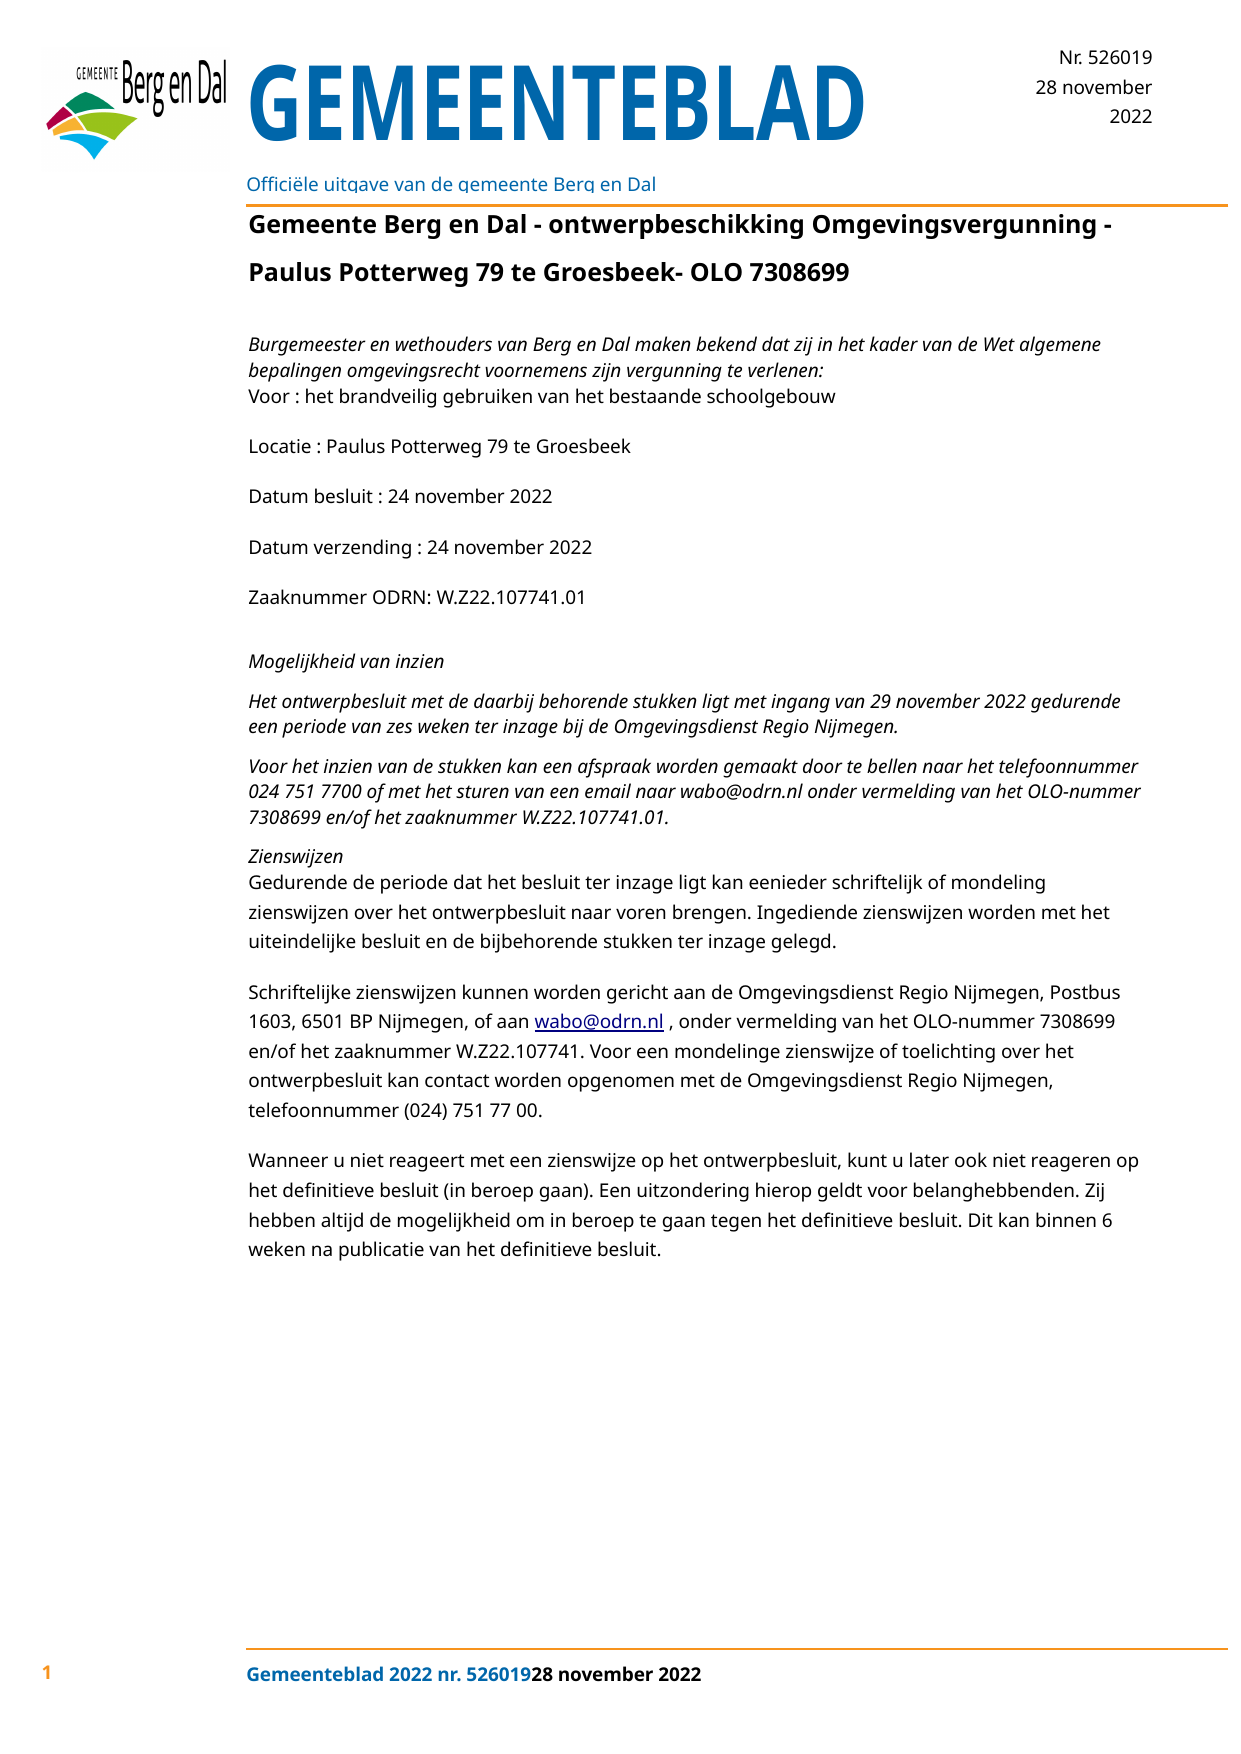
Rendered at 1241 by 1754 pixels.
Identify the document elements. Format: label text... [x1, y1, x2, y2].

text Schriftelijke zienswijzen kunnen worden gericht aan de Omgevingsdienst Regio Nijmegen, Postbus 1603, 6501 BP Nijmegen, of aan wabo@odrn.nl , onder vermelding van het OLO-nummer 7308699 en/of het zaaknummer W.Z22.107741. Voor een mondelinge zienswijze of toelichting over het ontwerpbesluit kan contact worden opgenomen met de Omgevingsdienst Regio Nijmegen, telefoonnummer (024) 751 77 00. [248, 979, 1152, 1123]
text Voor het inzien van de stukken kan een afspraak worden gemaakt door te bellen naar het telefoonnummer 024 751 7700 of met het sturen van een email naar wabo@odrn.nl onder vermelding van het OLO-nummer 7308699 en/of het zaaknummer W.Z22.107741.01. [248, 753, 1152, 830]
text Datum besluit : 24 november 2022 [248, 484, 1152, 509]
text Wanneer u niet reageert met een zienswijze op het ontwerpbesluit, kunt u later ook niet reageren op het definitieve besluit (in beroep gaan). Een uitzondering hierop geldt voor belanghebbenden. Zij hebben altijd de mogelijkheid om in beroep te gaan tegen het definitieve besluit. Dit kan binnen 6 weken na publicatie van het definitieve besluit. [248, 1148, 1152, 1262]
text Voor : het brandveilig gebruiken van het bestaande schoolgebouw [248, 383, 1152, 409]
text Gemeente Berg en Dal - ontwerpbeschikking Omgevingsvergunning - Paulus Potterweg 79 te Groesbeek- OLO 7308699 [248, 207, 1152, 288]
text Gedurende de periode dat het besluit ter inzage ligt kan eenieder schriftelijk of mondeling zienswijzen over het ontwerpbesluit naar voren brengen. Ingediende zienswijzen worden met het uiteindelijke besluit en de bijbehorende stukken ter inzage gelegd. [248, 869, 1152, 954]
text Zienswijzen [248, 843, 1152, 869]
text Burgemeester en wethouders van Berg en Dal maken bekend dat zij in het kader van de Wet algemene bepalingen omgevingsrecht voornemens zijn vergunning te verlenen: [248, 331, 1152, 383]
text Het ontwerpbesluit met de daarbij behorende stukken ligt met ingang van 29 november 2022 gedurende een periode van zes weken ter inzage bij de Omgevingsdienst Regio Nijmegen. [248, 688, 1152, 739]
picture [41, 47, 231, 172]
text Mogelijkheid van inzien [248, 648, 1152, 674]
text Zaaknummer ODRN: W.Z22.107741.01 [248, 584, 1152, 610]
text Datum verzending : 24 november 2022 [248, 534, 1152, 560]
text Locatie : Paulus Potterweg 79 te Groesbeek [248, 433, 1152, 459]
